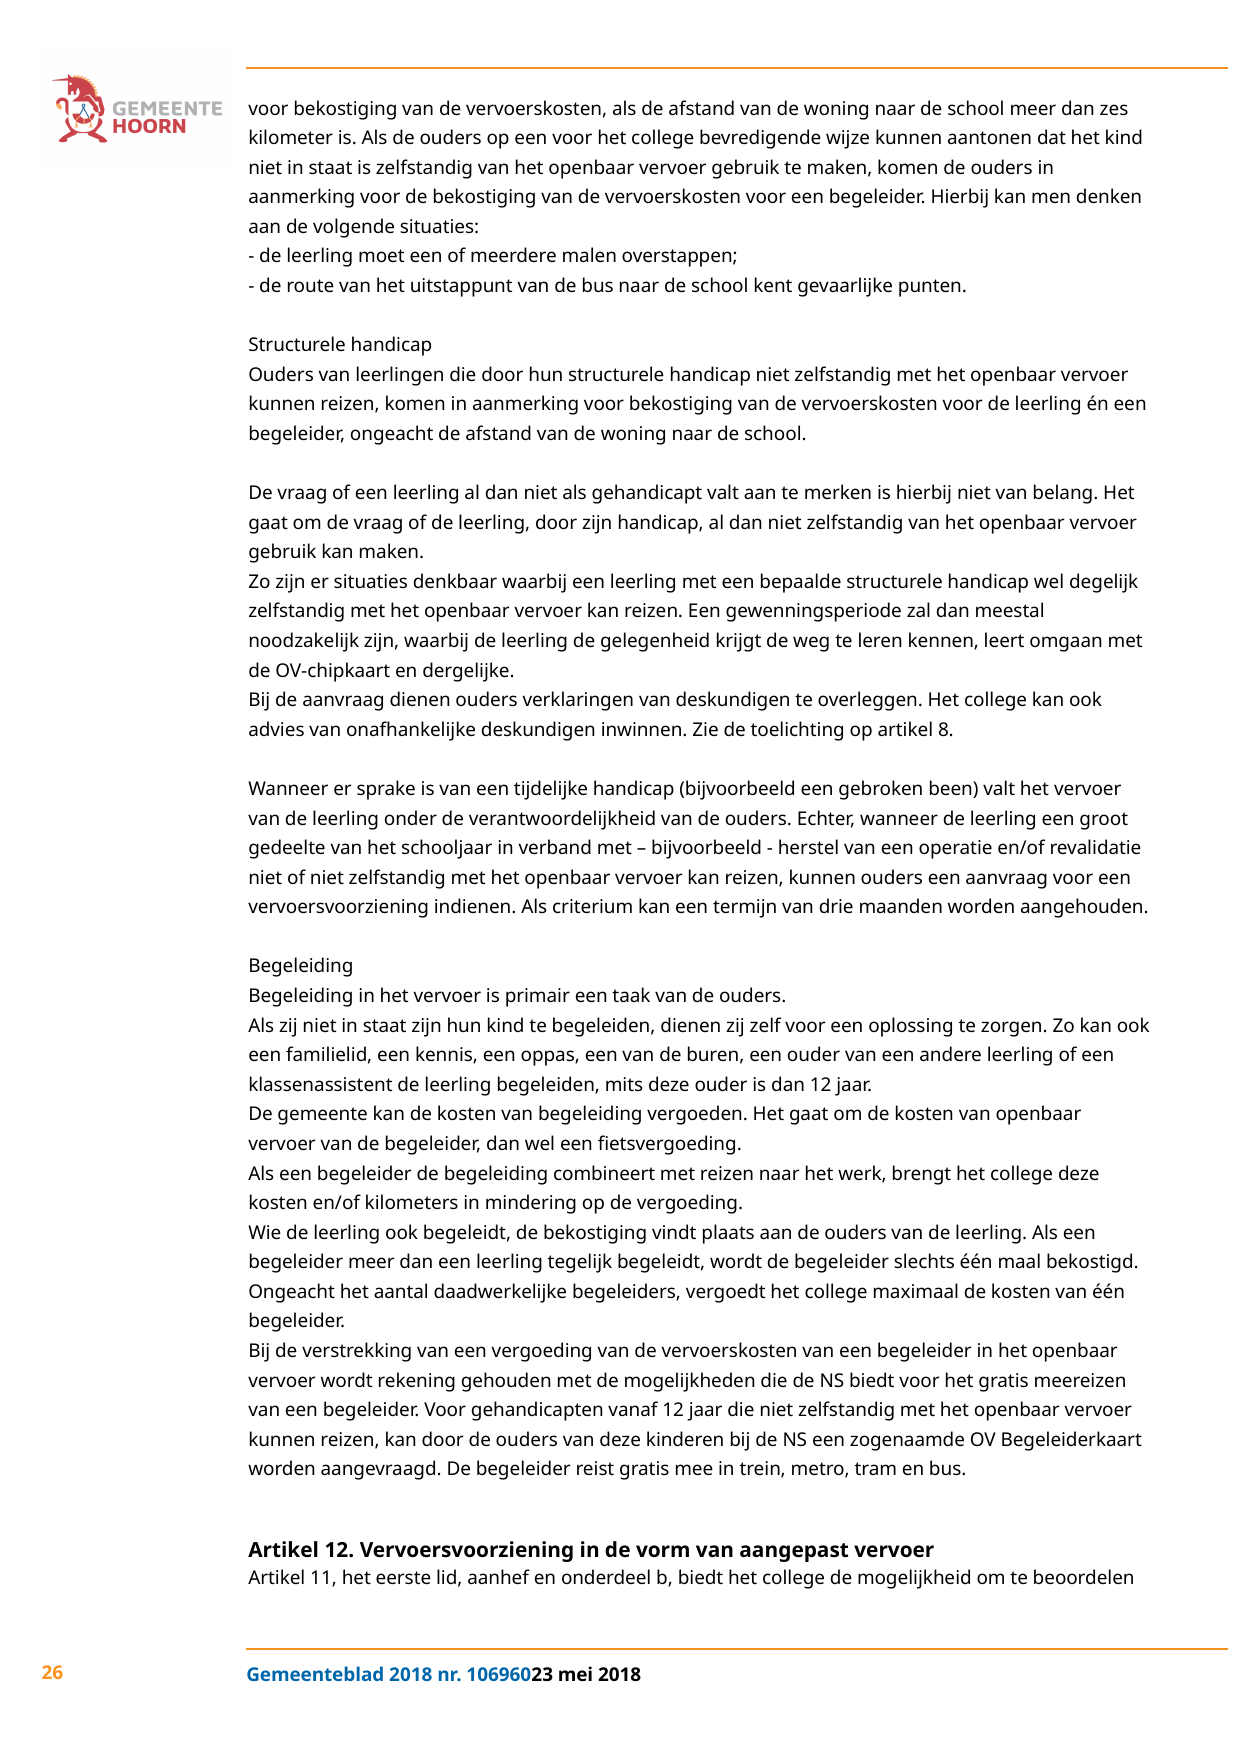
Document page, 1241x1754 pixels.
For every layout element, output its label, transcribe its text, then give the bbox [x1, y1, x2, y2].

text De gemeente kan de kosten van begeleiding vergoeden. Het gaat om de kosten van openbaar vervoer van de begeleider, dan wel een fietsvergoeding. [248, 1101, 1152, 1156]
text De vraag of een leerling al dan niet als gehandicapt valt aan te merken is hierbij niet van belang. Het gaat om de vraag of de leerling, door zijn handicap, al dan niet zelfstandig van het openbaar vervoer gebruik kan maken. [248, 479, 1152, 564]
text voor bekostiging van de vervoerskosten, als de afstand van de woning naar de school meer dan zes kilometer is. Als de ouders op een voor het college bevredigende wijze kunnen aantonen dat het kind niet in staat is zelfstandig van het openbaar vervoer gebruik te maken, komen de ouders in aanmerking voor de bekostiging van de vervoerskosten voor een begeleider. Hierbij kan men denken aan de volgende situaties: [248, 95, 1152, 239]
text Als zij niet in staat zijn hun kind te begeleiden, dienen zij zelf voor een oplossing te zorgen. Zo kan ook een familielid, een kennis, een oppas, een van de buren, een ouder van een andere leerling of een klassenassistent de leerling begeleiden, mits deze ouder is dan 12 jaar. [248, 1012, 1152, 1097]
text Artikel 12. Vervoersvoorziening in de vorm van aangepast vervoer [248, 1536, 1152, 1564]
text Begeleiding [248, 953, 1152, 978]
text Bij de aanvraag dienen ouders verklaringen van deskundigen te overleggen. Het college kan ook advies van onafhankelijke deskundigen inwinnen. Zie de toelichting op artikel 8. [248, 686, 1152, 742]
text Zo zijn er situaties denkbaar waarbij een leerling met een bepaalde structurele handicap wel degelijk zelfstandig met het openbaar vervoer kan reizen. Een gewenningsperiode zal dan meestal noodzakelijk zijn, waarbij de leerling de gelegenheid krijgt de weg te leren kennen, leert omgaan met de OV-chipkaart en dergelijke. [248, 568, 1152, 683]
text Structurele handicap [248, 331, 1152, 357]
picture [41, 47, 231, 172]
text Begeleiding in het vervoer is primair een taak van de ouders. [248, 982, 1152, 1008]
text Ongeacht het aantal daadwerkelijke begeleiders, vergoedt het college maximaal de kosten van één begeleider. [248, 1278, 1152, 1333]
text - de route van het uitstappunt van de bus naar de school kent gevaarlijke punten. [248, 272, 1152, 298]
text Ouders van leerlingen die door hun structurele handicap niet zelfstandig met het openbaar vervoer kunnen reizen, komen in aanmerking voor bekostiging van de vervoerskosten voor de leerling én een begeleider, ongeacht de afstand van de woning naar de school. [248, 361, 1152, 446]
text Bij de verstrekking van een vergoeding van de vervoerskosten van een begeleider in het openbaar vervoer wordt rekening gehouden met de mogelijkheden die de NS biedt voor het gratis meereizen van een begeleider. Voor gehandicapten vanaf 12 jaar die niet zelfstandig met het openbaar vervoer kunnen reizen, kan door de ouders van deze kinderen bij de NS een zogenaamde OV Begeleiderkaart worden aangevraagd. De begeleider reist gratis mee in trein, metro, tram en bus. [248, 1337, 1152, 1481]
text Als een begeleider de begeleiding combineert met reizen naar het werk, brengt het college deze kosten en/of kilometers in mindering op de vergoeding. [248, 1160, 1152, 1215]
text Artikel 11, het eerste lid, aanhef en onderdeel b, biedt het college de mogelijkheid om te beoordelen [248, 1564, 1152, 1590]
text Wie de leerling ook begeleidt, de bekostiging vindt plaats aan de ouders van de leerling. Als een begeleider meer dan een leerling tegelijk begeleidt, wordt de begeleider slechts één maal bekostigd. [248, 1219, 1152, 1274]
text - de leerling moet een of meerdere malen overstappen; [248, 243, 1152, 268]
text Wanneer er sprake is van een tijdelijke handicap (bijvoorbeeld een gebroken been) valt het vervoer van de leerling onder de verantwoordelijkheid van de ouders. Echter, wanneer de leerling een groot gedeelte van het schooljaar in verband met – bijvoorbeeld - herstel van een operatie en/of revalidatie niet of niet zelfstandig met het openbaar vervoer kan reizen, kunnen ouders een aanvraag voor een vervoersvoorziening indienen. Als criterium kan een termijn van drie maanden worden aangehouden. [248, 775, 1152, 919]
